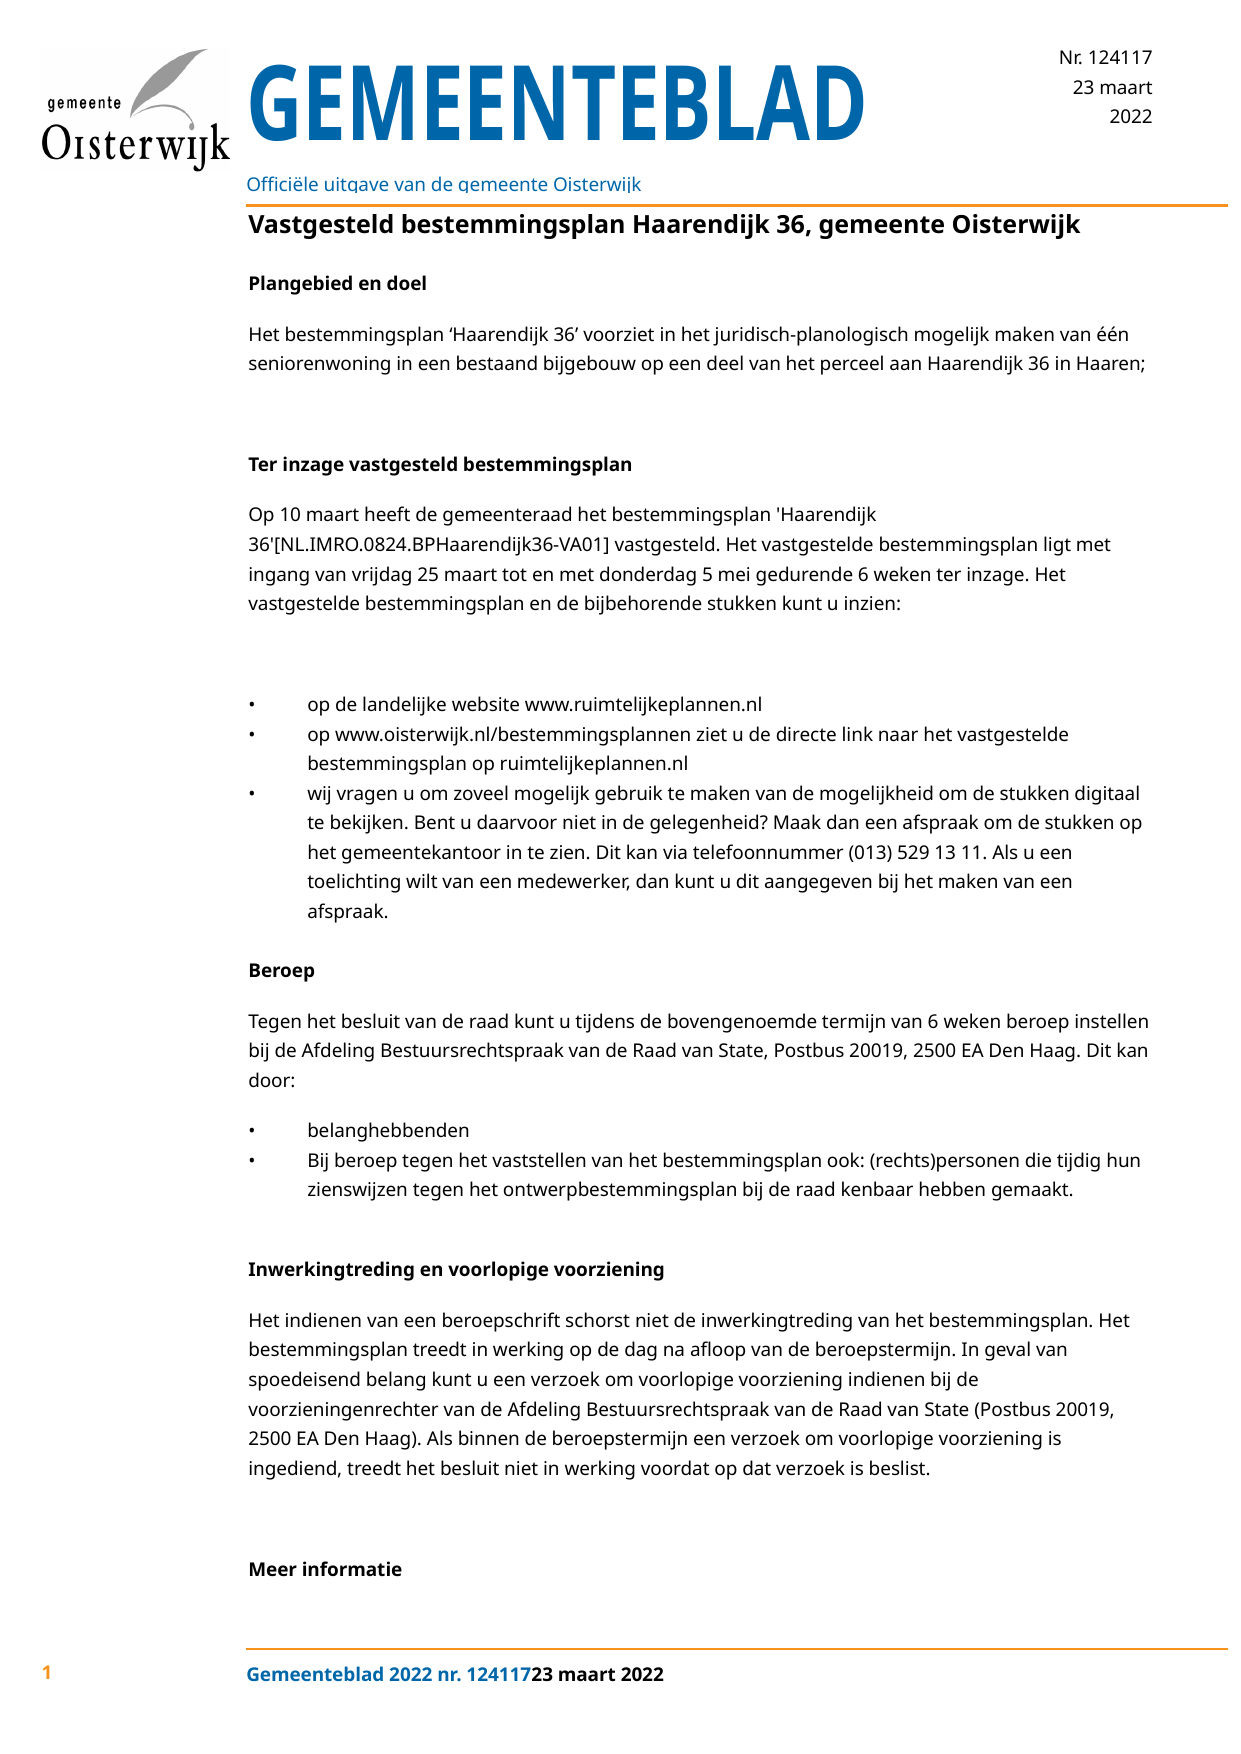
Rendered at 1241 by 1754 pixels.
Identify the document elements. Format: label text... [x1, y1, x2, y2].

list Bij beroep tegen het vaststellen van het bestemmingsplan ook: (rechts)personen die tijdig hun zienswijzen tegen het ontwerpbestemmingsplan bij de raad kenbaar hebben gemaakt. [248, 1147, 1152, 1202]
picture [41, 47, 231, 172]
list belanghebbenden [248, 1117, 1152, 1143]
text Op 10 maart heeft de gemeenteraad het bestemmingsplan 'Haarendijk 36'[NL.IMRO.0824.BPHaarendijk36-VA01] vastgesteld. Het vastgestelde bestemmingsplan ligt met ingang van vrijdag 25 maart tot en met donderdag 5 mei gedurende 6 weken ter inzage. Het vastgestelde bestemmingsplan en de bijbehorende stukken kunt u inzien: [248, 502, 1152, 616]
list op de landelijke website www.ruimtelijkeplannen.nl [248, 691, 1152, 717]
text Vastgesteld bestemmingsplan Haarendijk 36, gemeente Oisterwijk [248, 207, 1152, 241]
text Het indienen van een beroepschrift schorst niet de inwerkingtreding van het bestemmingsplan. Het bestemmingsplan treedt in werking op de dag na afloop van de beroepstermijn. In geval van spoedeisend belang kunt u een verzoek om voorlopige voorziening indienen bij de voorzieningenrechter van de Afdeling Bestuursrechtspraak van de Raad van State (Postbus 20019, 2500 EA Den Haag). Als binnen de beroepstermijn een verzoek om voorlopige voorziening is ingediend, treedt het besluit niet in werking voordat op dat verzoek is beslist. [248, 1307, 1152, 1481]
text Ter inzage vastgesteld bestemmingsplan [248, 451, 1152, 477]
list wij vragen u om zoveel mogelijk gebruik te maken van de mogelijkheid om de stukken digitaal te bekijken. Bent u daarvoor niet in de gelegenheid? Maak dan een afspraak om de stukken op het gemeentekantoor in te zien. Dit kan via telefoonnummer (013) 529 13 11. Als u een toelichting wilt van een medewerker, dan kunt u dit aangegeven bij het maken van een afspraak. [248, 780, 1152, 924]
text Beroep [248, 957, 1152, 983]
text Meer informatie [248, 1556, 1152, 1581]
text Het bestemmingsplan ‘Haarendijk 36’ voorziet in het juridisch-planologisch mogelijk maken van één seniorenwoning in een bestaand bijgebouw op een deel van het perceel aan Haarendijk 36 in Haaren; [248, 321, 1152, 376]
text Tegen het besluit van de raad kunt u tijdens de bovengenoemde termijn van 6 weken beroep instellen bij de Afdeling Bestuursrechtspraak van de Raad van State, Postbus 20019, 2500 EA Den Haag. Dit kan door: [248, 1008, 1152, 1093]
text Plangebied en doel [248, 270, 1152, 296]
text Inwerkingtreding en voorlopige voorziening [248, 1257, 1152, 1282]
list op www.oisterwijk.nl/bestemmingsplannen ziet u de directe link naar het vastgestelde bestemmingsplan op ruimtelijkeplannen.nl [248, 721, 1152, 776]
